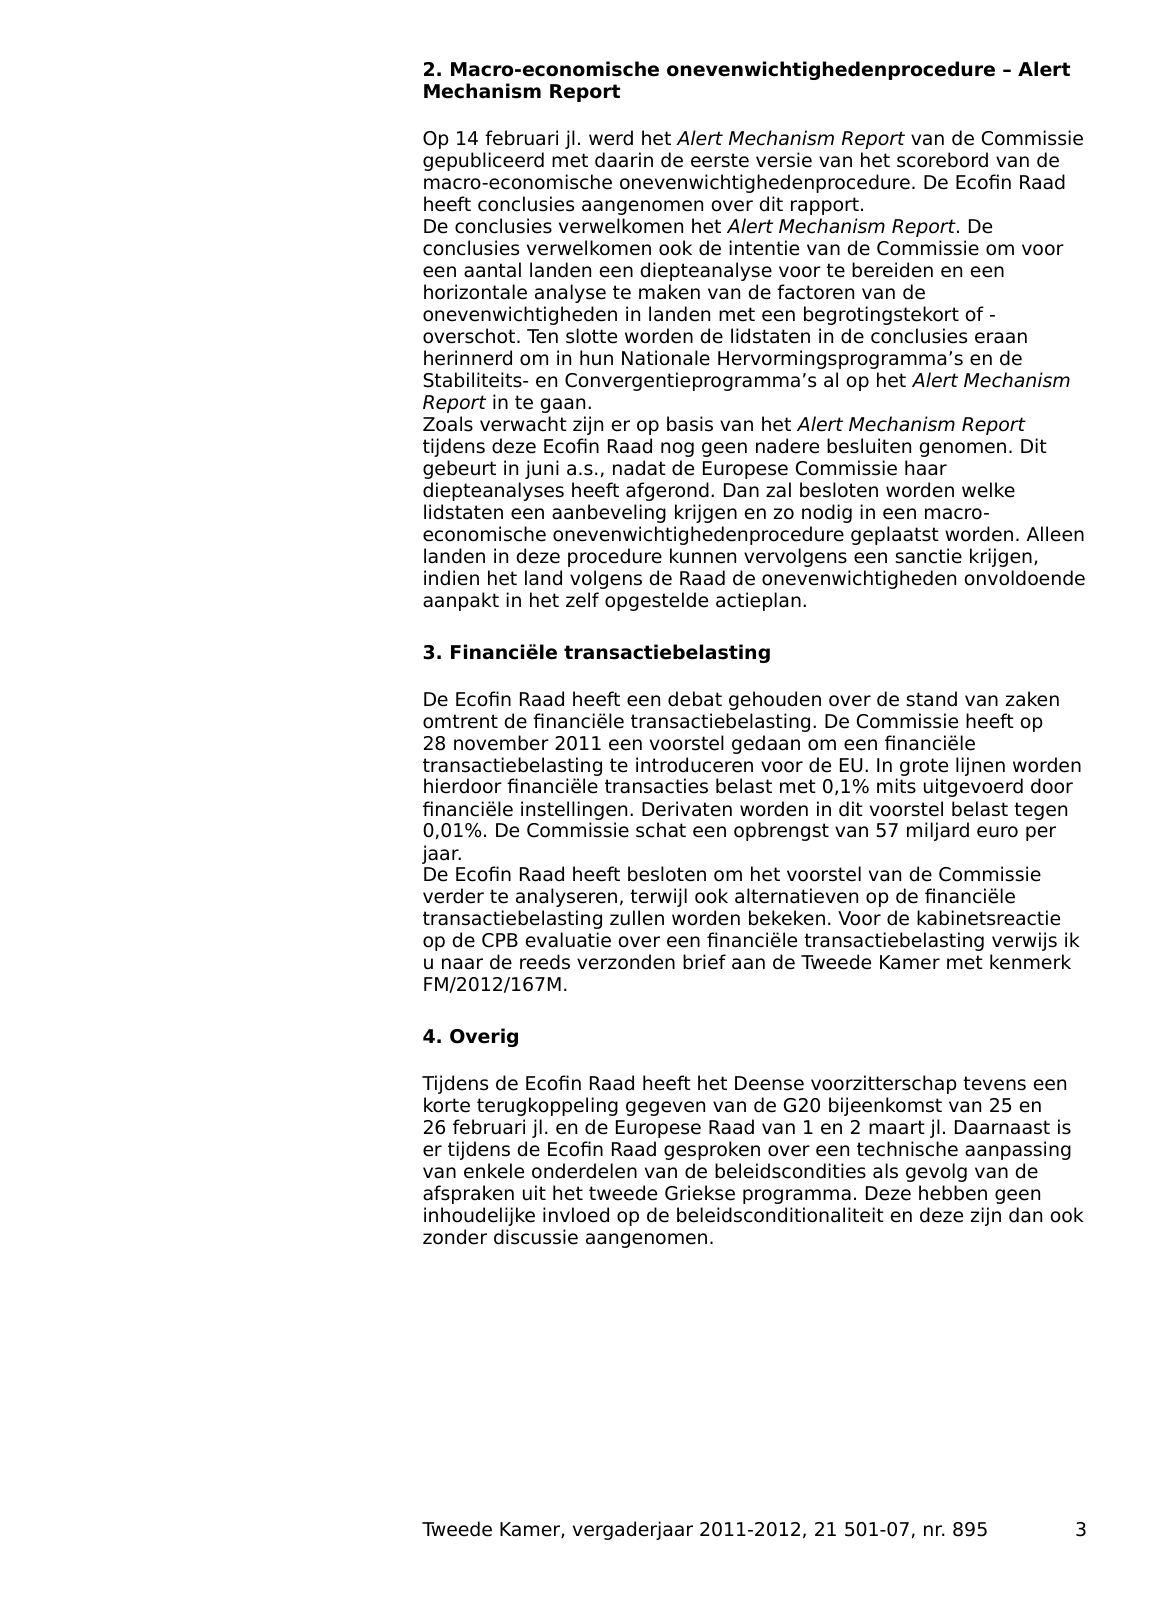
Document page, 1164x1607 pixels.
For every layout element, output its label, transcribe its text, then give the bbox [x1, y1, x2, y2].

text Op 14 februari jl. werd het Alert Mechanism Report van de Commissie gepubliceerd met daarin de eerste versie van het scorebord van de macro-economische onevenwichtighedenprocedure. De Ecofin Raad heeft conclusies aangenomen over dit rapport. [422, 128, 1087, 216]
text De conclusies verwelkomen het Alert Mechanism Report. De conclusies verwelkomen ook de intentie van de Commissie om voor een aantal landen een diepteanalyse voor te bereiden en een horizontale analyse te maken van de factoren van de onevenwichtigheden in landen met een begrotingstekort of -overschot. Ten slotte worden de lidstaten in de conclusies eraan herinnerd om in hun Nationale Hervormingsprogramma’s en de Stabiliteits- en Convergentieprogramma’s al op het Alert Mechanism Report in te gaan. [422, 216, 1087, 414]
subtitle 3. Financiële transactiebelasting [422, 642, 1087, 663]
text Zoals verwacht zijn er op basis van het Alert Mechanism Report tijdens deze Ecofin Raad nog geen nadere besluiten genomen. Dit gebeurt in juni a.s., nadat de Europese Commissie haar diepteanalyses heeft afgerond. Dan zal besloten worden welke lidstaten een aanbeveling krijgen en zo nodig in een macro-economische onevenwichtighedenprocedure geplaatst worden. Alleen landen in deze procedure kunnen vervolgens een sanctie krijgen, indien het land volgens de Raad de onevenwichtigheden onvoldoende aanpakt in het zelf opgestelde actieplan. [422, 414, 1087, 612]
text De Ecofin Raad heeft een debat gehouden over de stand van zaken omtrent de financiële transactiebelasting. De Commissie heeft op 28 november 2011 een voorstel gedaan om een financiële transactiebelasting te introduceren voor de EU. In grote lijnen worden hierdoor financiële transacties belast met 0,1% mits uitgevoerd door financiële instellingen. Derivaten worden in dit voorstel belast tegen 0,01%. De Commissie schat een opbrengst van 57 miljard euro per jaar. [422, 688, 1087, 864]
subtitle 2. Macro-economische onevenwichtighedenprocedure – Alert Mechanism Report [422, 59, 1087, 103]
text De Ecofin Raad heeft besloten om het voorstel van de Commissie verder te analyseren, terwijl ook alternatieven op de financiële transactiebelasting zullen worden bekeken. Voor de kabinetsreactie op de CPB evaluatie over een financiële transactiebelasting verwijs ik u naar de reeds verzonden brief aan de Tweede Kamer met kenmerk FM/2012/167M. [422, 864, 1087, 996]
subtitle 4. Overig [422, 1026, 1087, 1048]
text Tijdens de Ecofin Raad heeft het Deense voorzitterschap tevens een korte terugkoppeling gegeven van de G20 bijeenkomst van 25 en 26 februari jl. en de Europese Raad van 1 en 2 maart jl. Daarnaast is er tijdens de Ecofin Raad gesproken over een technische aanpassing van enkele onderdelen van de beleidscondities als gevolg van de afspraken uit het tweede Griekse programma. Deze hebben geen inhoudelijke invloed op de beleidsconditionaliteit en deze zijn dan ook zonder discussie aangenomen. [422, 1073, 1087, 1249]
